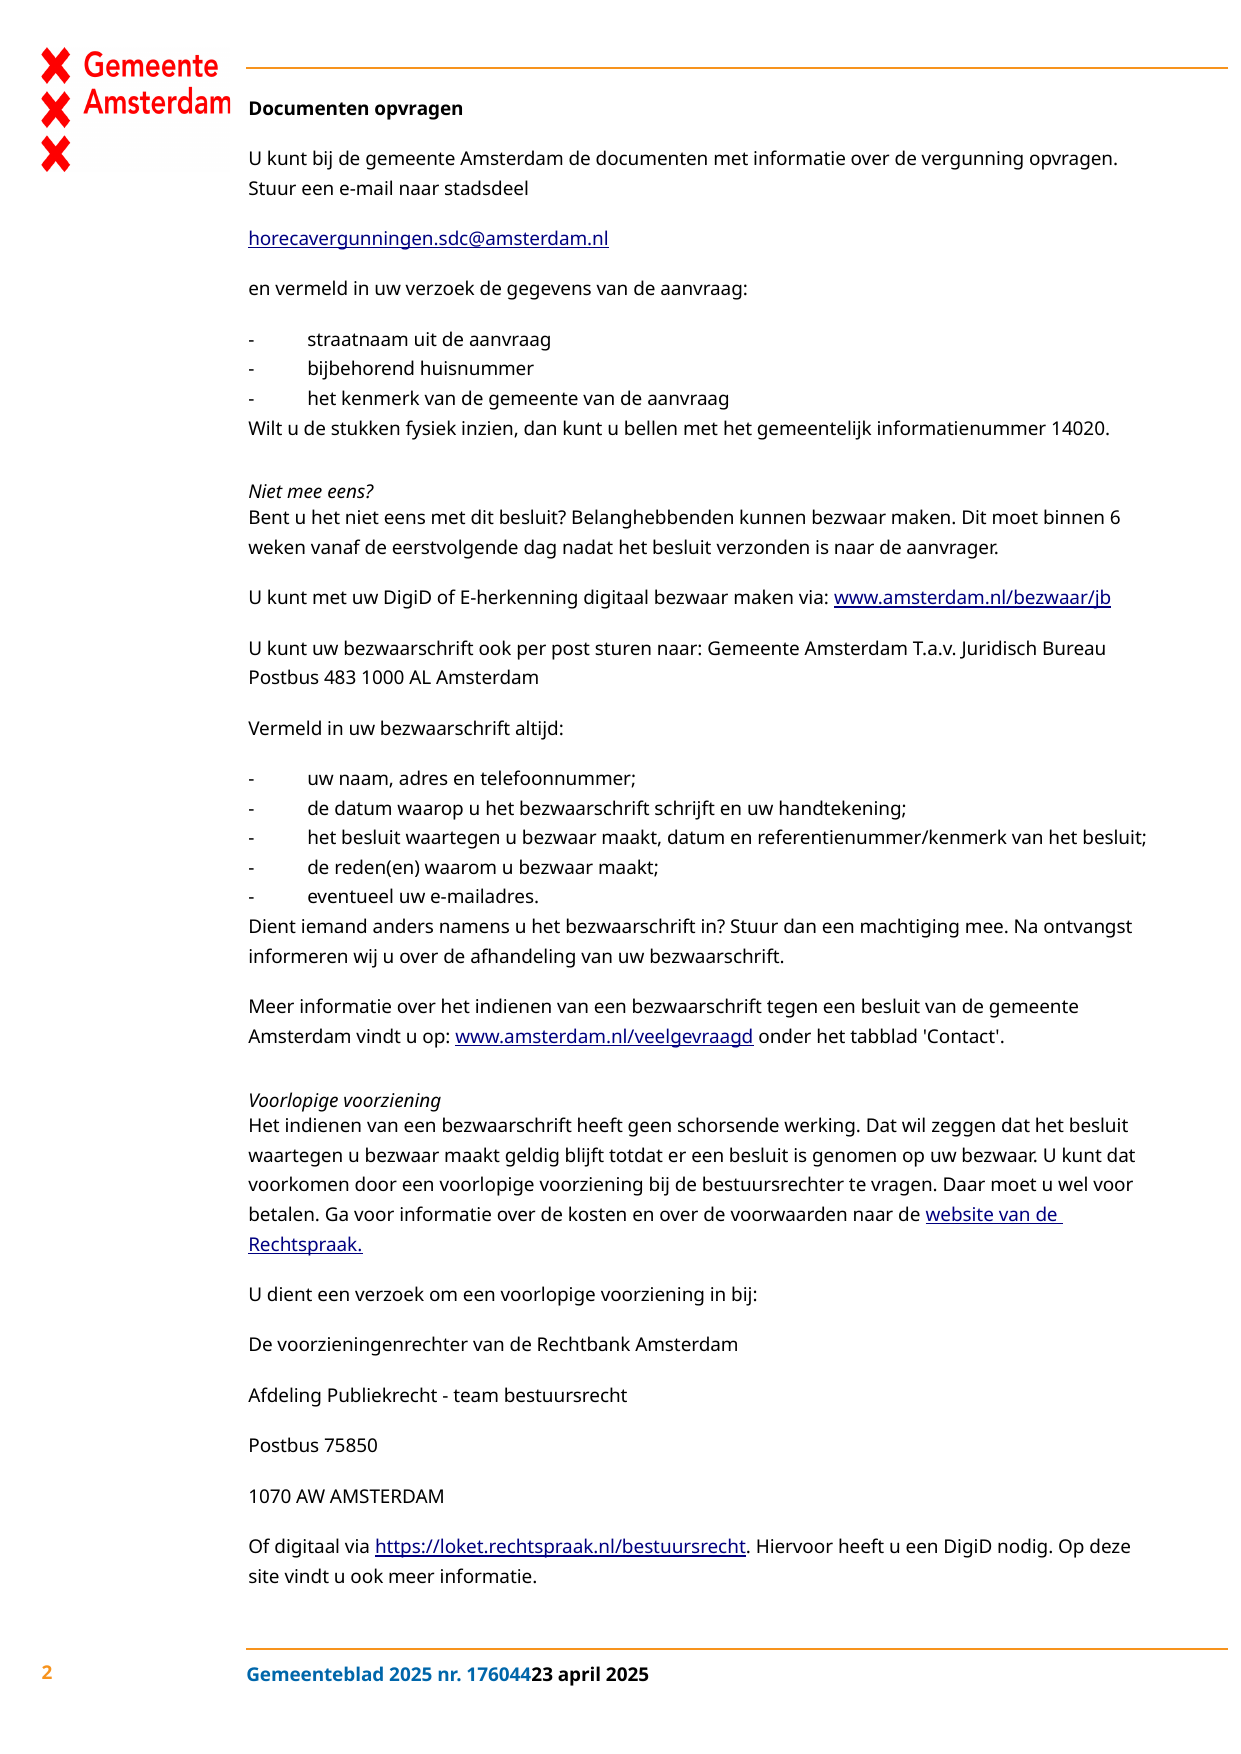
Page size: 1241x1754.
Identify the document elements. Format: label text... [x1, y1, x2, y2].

text Documenten opvragen [248, 95, 1152, 121]
list de datum waarop u het bezwaarschrift schrijft en uw handtekening; [248, 795, 1152, 821]
text horecavergunningen.sdc@amsterdam.nl [248, 225, 1152, 251]
list eventueel uw e-mailadres. [248, 884, 1152, 909]
text Of digitaal via https://loket.rechtspraak.nl/bestuursrecht. Hiervoor heeft u een DigiD nodig. Op deze site vindt u ook meer informatie. [248, 1533, 1152, 1589]
text Niet mee eens? [248, 479, 1152, 504]
text U kunt uw bezwaarschrift ook per post sturen naar: Gemeente Amsterdam T.a.v. Juridisch Bureau Postbus 483 1000 AL Amsterdam [248, 635, 1152, 690]
text Het indienen van een bezwaarschrift heeft geen schorsende werking. Dat wil zeggen dat het besluit waartegen u bezwaar maakt geldig blijft totdat er een besluit is genomen op uw bezwaar. U kunt dat voorkomen door een voorlopige voorziening bij de bestuursrechter te vragen. Daar moet u wel voor betalen. Ga voor informatie over de kosten en over de voorwaarden naar de website van de Rechtspraak. [248, 1112, 1152, 1257]
list uw naam, adres en telefoonnummer; [248, 765, 1152, 791]
text De voorzieningenrechter van de Rechtbank Amsterdam [248, 1332, 1152, 1357]
text U dient een verzoek om een voorlopige voorziening in bij: [248, 1281, 1152, 1307]
text U kunt met uw DigiD of E-herkenning digitaal bezwaar maken via: www.amsterdam.nl/bezwaar/jb [248, 584, 1152, 610]
text Wilt u de stukken fysiek inzien, dan kunt u bellen met het gemeentelijk informatienummer 14020. [248, 415, 1152, 441]
text Meer informatie over het indienen van een bezwaarschrift tegen een besluit van de gemeente Amsterdam vindt u op: www.amsterdam.nl/veelgevraagd onder het tabblad 'Contact'. [248, 993, 1152, 1048]
list het besluit waartegen u bezwaar maakt, datum en referentienummer/kenmerk van het besluit; [248, 824, 1152, 850]
text Voorlopige voorziening [248, 1087, 1152, 1112]
text U kunt bij de gemeente Amsterdam de documenten met informatie over de vergunning opvragen. Stuur een e-mail naar stadsdeel [248, 145, 1152, 201]
list het kenmerk van de gemeente van de aanvraag [248, 385, 1152, 411]
list straatnaam uit de aanvraag [248, 326, 1152, 352]
text Dient iemand anders namens u het bezwaarschrift in? Stuur dan een machtiging mee. Na ontvangst informeren wij u over de afhandeling van uw bezwaarschrift. [248, 913, 1152, 968]
text Vermeld in uw bezwaarschrift altijd: [248, 715, 1152, 741]
list bijbehorend huisnummer [248, 356, 1152, 381]
text en vermeld in uw verzoek de gegevens van de aanvraag: [248, 276, 1152, 301]
list de reden(en) waarom u bezwaar maakt; [248, 854, 1152, 880]
text Postbus 75850 [248, 1432, 1152, 1458]
text 1070 AW AMSTERDAM [248, 1483, 1152, 1509]
text Bent u het niet eens met dit besluit? Belanghebbenden kunnen bezwaar maken. Dit moet binnen 6 weken vanaf de eerstvolgende dag nadat het besluit verzonden is naar de aanvrager. [248, 504, 1152, 560]
picture [41, 47, 231, 172]
text Afdeling Publiekrecht - team bestuursrecht [248, 1382, 1152, 1408]
